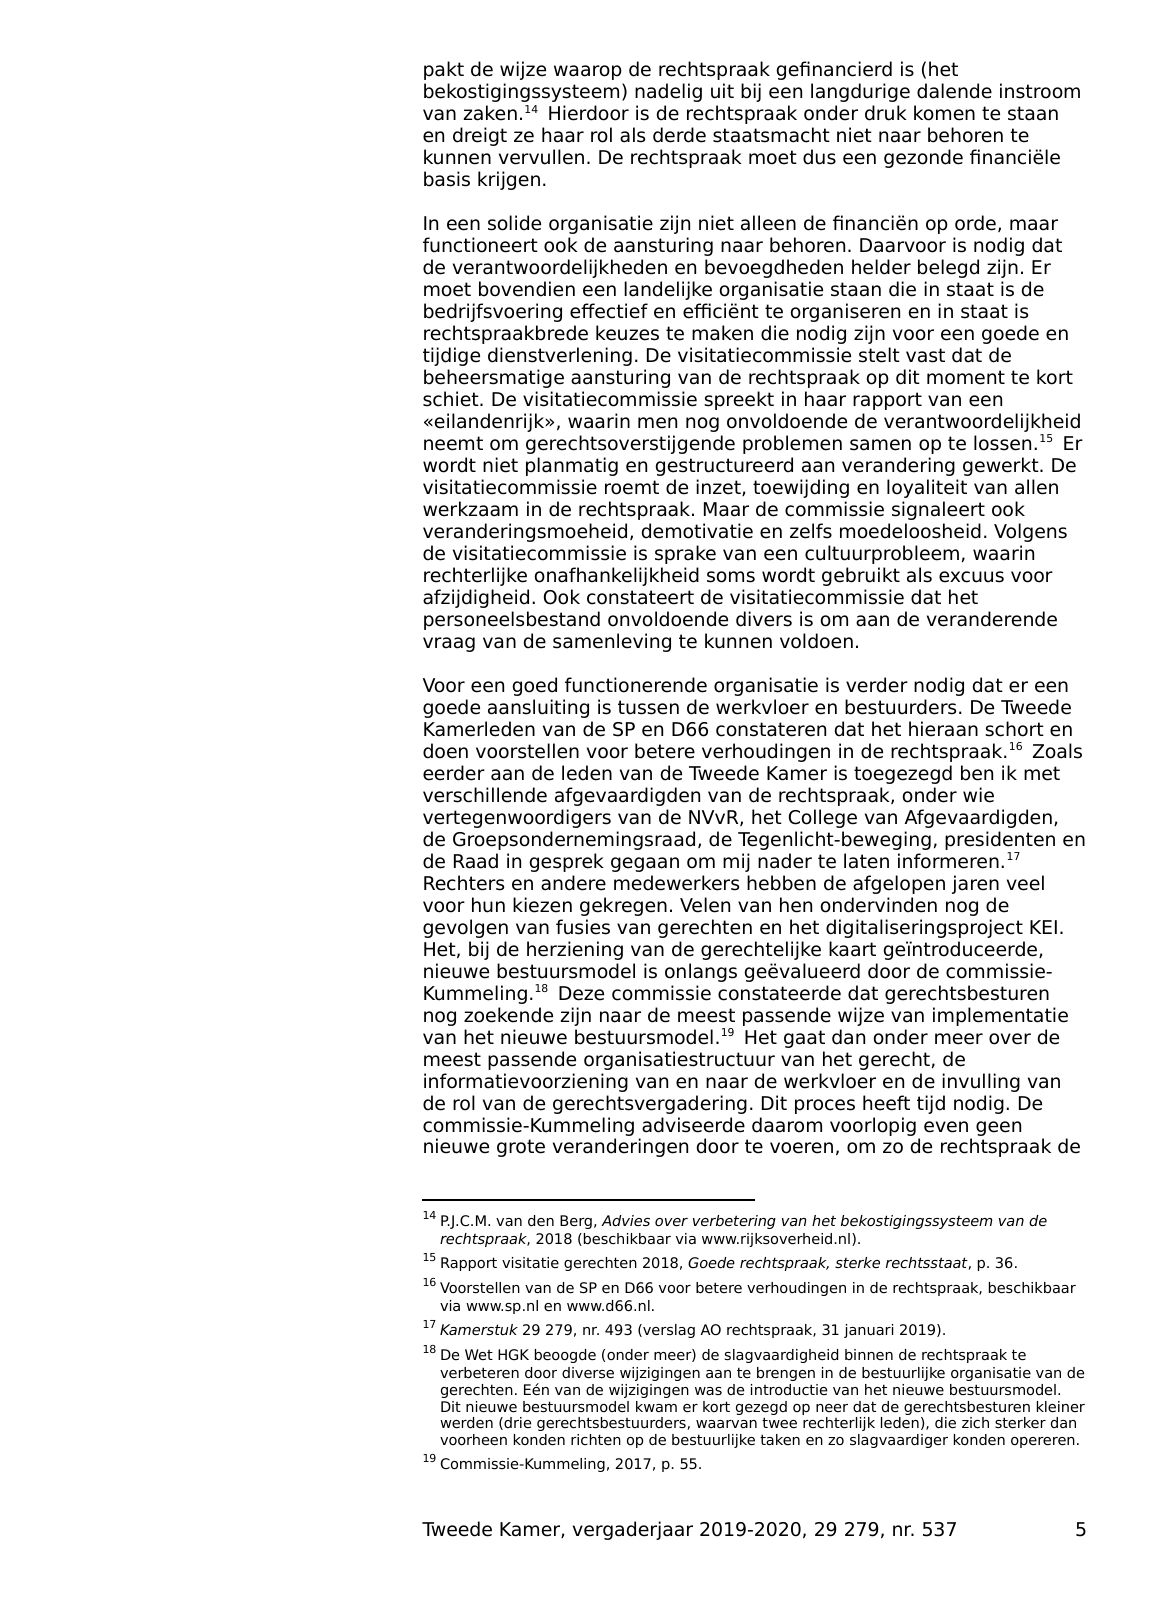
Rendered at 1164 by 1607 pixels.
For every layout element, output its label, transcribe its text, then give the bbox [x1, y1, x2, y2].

text Commissie-Kummeling, 2017, p. 55. [422, 1452, 1087, 1474]
text P.J.C.M. van den Berg, Advies over verbetering van het bekostigingssysteem van de rechtspraak, 2018 (beschikbaar via www.rijksoverheid.nl). [422, 1209, 1087, 1248]
text Rapport visitatie gerechten 2018, Goede rechtspraak, sterke rechtsstaat, p. 36. [422, 1251, 1087, 1273]
text Kamerstuk 29 279, nr. 493 (verslag AO rechtspraak, 31 januari 2019). [422, 1318, 1087, 1340]
text pakt de wijze waarop de rechtspraak gefinancierd is (het bekostigingssysteem) nadelig uit bij een langdurige dalende instroom van zaken. Hierdoor is de rechtspraak onder druk komen te staan en dreigt ze haar rol als derde staatsmacht niet naar behoren te kunnen vervullen. De rechtspraak moet dus een gezonde financiële basis krijgen. [422, 59, 1087, 191]
text In een solide organisatie zijn niet alleen de financiën op orde, maar functioneert ook de aansturing naar behoren. Daarvoor is nodig dat de verantwoordelijkheden en bevoegdheden helder belegd zijn. Er moet bovendien een landelijke organisatie staan die in staat is de bedrijfsvoering effectief en efficiënt te organiseren en in staat is rechtspraakbrede keuzes te maken die nodig zijn voor een goede en tijdige dienstverlening. De visitatiecommissie stelt vast dat de beheersmatige aansturing van de rechtspraak op dit moment te kort schiet. De visitatiecommissie spreekt in haar rapport van een «eilandenrijk», waarin men nog onvoldoende de verantwoordelijkheid neemt om gerechtsoverstijgende problemen samen op te lossen. Er wordt niet planmatig en gestructureerd aan verandering gewerkt. De visitatiecommissie roemt de inzet, toewijding en loyaliteit van allen werkzaam in de rechtspraak. Maar de commissie signaleert ook veranderingsmoeheid, demotivatie en zelfs moedeloosheid. Volgens de visitatiecommissie is sprake van een cultuurprobleem, waarin rechterlijke onafhankelijkheid soms wordt gebruikt als excuus voor afzijdigheid. Ook constateert de visitatiecommissie dat het personeelsbestand onvoldoende divers is om aan de veranderende vraag van de samenleving te kunnen voldoen. [422, 213, 1087, 653]
text Voor een goed functionerende organisatie is verder nodig dat er een goede aansluiting is tussen de werkvloer en bestuurders. De Tweede Kamerleden van de SP en D66 constateren dat het hieraan schort en doen voorstellen voor betere verhoudingen in de rechtspraak. Zoals eerder aan de leden van de Tweede Kamer is toegezegd ben ik met verschillende afgevaardigden van de rechtspraak, onder wie vertegenwoordigers van de NVvR, het College van Afgevaardigden, de Groepsondernemingsraad, de Tegenlicht-beweging, presidenten en de Raad in gesprek gegaan om mij nader te laten informeren. Rechters en andere medewerkers hebben de afgelopen jaren veel voor hun kiezen gekregen. Velen van hen ondervinden nog de gevolgen van fusies van gerechten en het digitaliseringsproject KEI. Het, bij de herziening van de gerechtelijke kaart geïntroduceerde, nieuwe bestuursmodel is onlangs geëvalueerd door de commissie-Kummeling. Deze commissie constateerde dat gerechtsbesturen nog zoekende zijn naar de meest passende wijze van implementatie van het nieuwe bestuursmodel. Het gaat dan onder meer over de meest passende organisatiestructuur van het gerecht, de informatievoorziening van en naar de werkvloer en de invulling van de rol van de gerechtsvergadering. Dit proces heeft tijd nodig. De commissie-Kummeling adviseerde daarom voorlopig even geen nieuwe grote veranderingen door te voeren, om zo de rechtspraak de [422, 675, 1087, 1158]
text Voorstellen van de SP en D66 voor betere verhoudingen in de rechtspraak, beschikbaar via www.sp.nl en www.d66.nl. [422, 1276, 1087, 1315]
text De Wet HGK beoogde (onder meer) de slagvaardigheid binnen de rechtspraak te verbeteren door diverse wijzigingen aan te brengen in de bestuurlijke organisatie van de gerechten. Eén van de wijzigingen was de introductie van het nieuwe bestuursmodel. Dit nieuwe bestuursmodel kwam er kort gezegd op neer dat de gerechtsbesturen kleiner werden (drie gerechtsbestuurders, waarvan twee rechterlijk leden), die zich sterker dan voorheen konden richten op de bestuurlijke taken en zo slagvaardiger konden opereren. [422, 1343, 1087, 1449]
